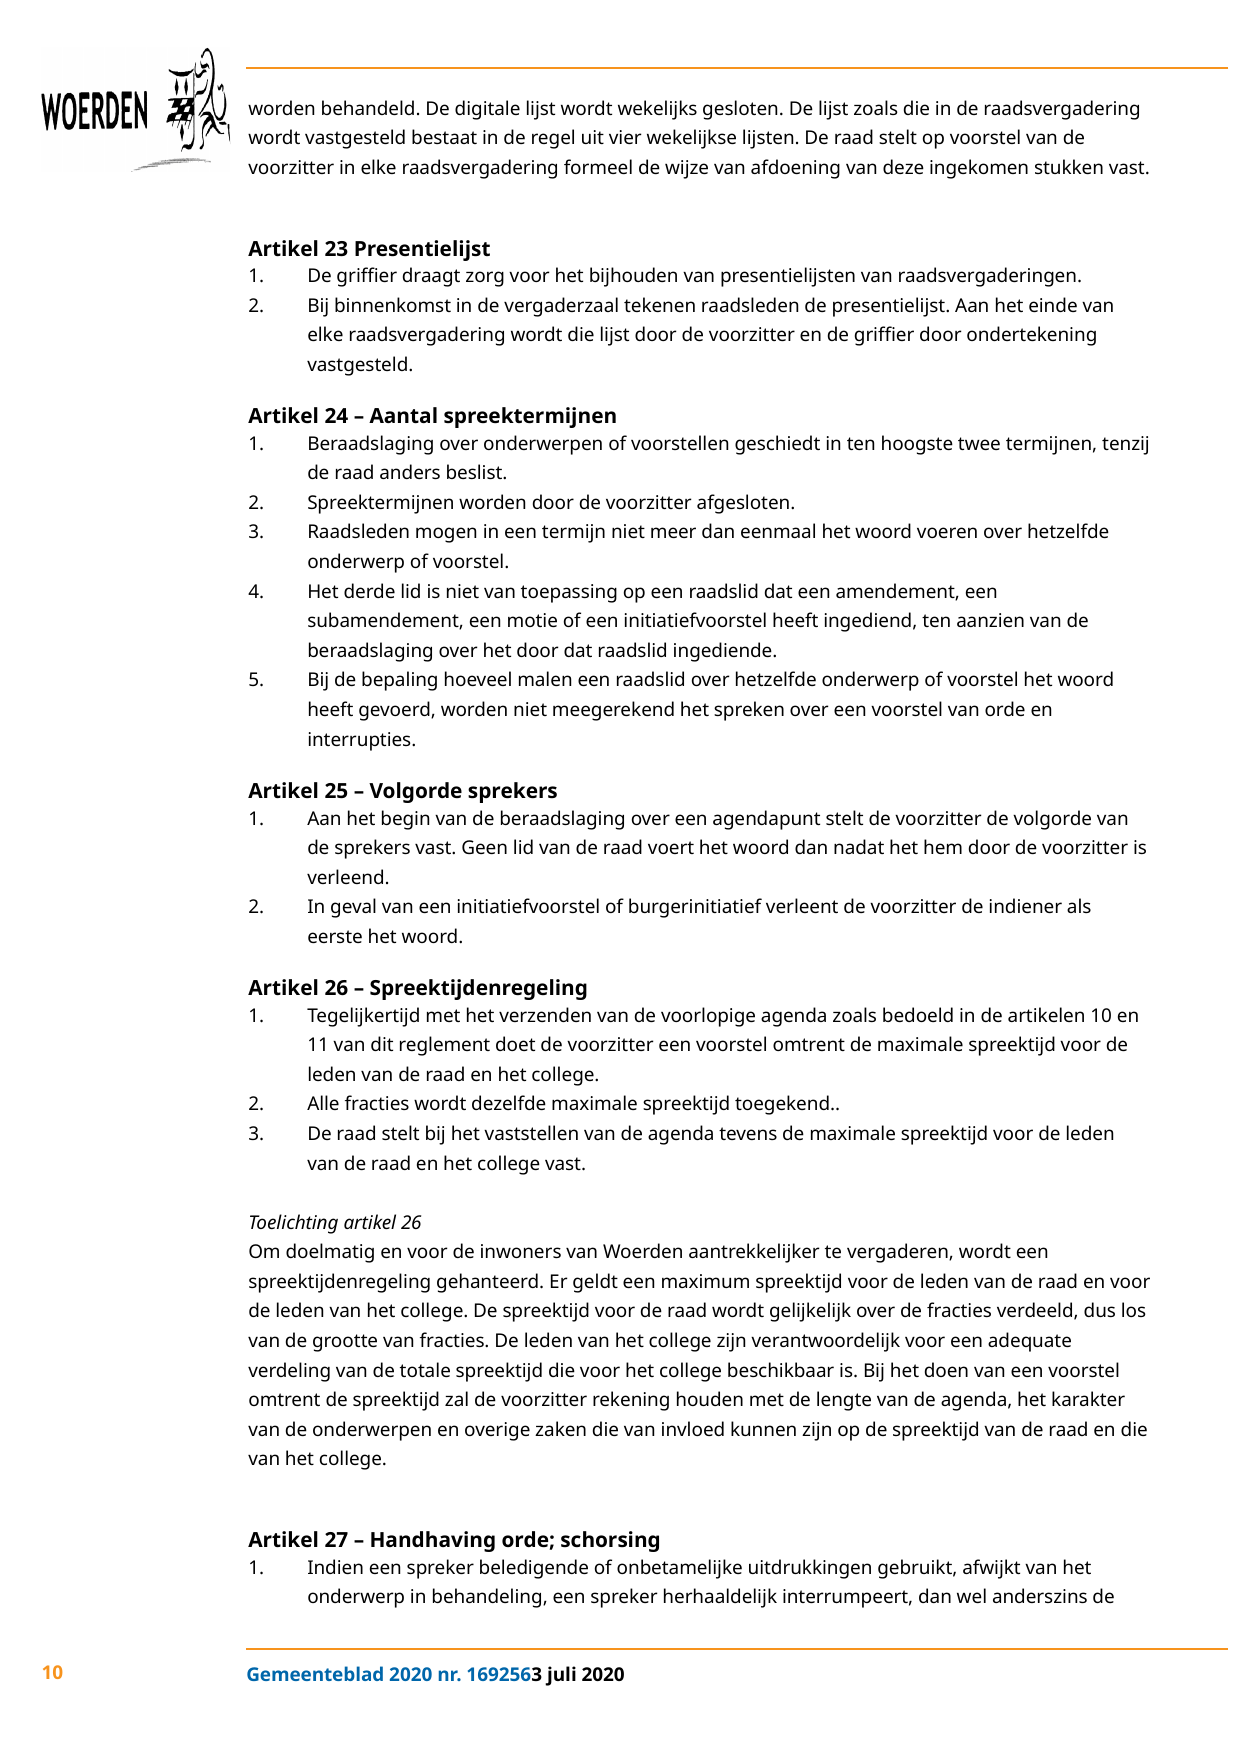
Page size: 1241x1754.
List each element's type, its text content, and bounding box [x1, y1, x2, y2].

text Toelichting artikel 26 [248, 1209, 1152, 1235]
list Het derde lid is niet van toepassing op een raadslid dat een amendement, een subamendement, een motie of een initiatiefvoorstel heeft ingediend, ten aanzien van de beraadslaging over het door dat raadslid ingediende. [248, 578, 1152, 663]
list Aan het begin van de beraadslaging over een agendapunt stelt de voorzitter de volgorde van de sprekers vast. Geen lid van de raad voert het woord dan nadat het hem door de voorzitter is verleend. [248, 805, 1152, 889]
text Artikel 27 – Handhaving orde; schorsing [248, 1526, 1152, 1554]
list Tegelijkertijd met het verzenden van de voorlopige agenda zoals bedoeld in de artikelen 10 en 11 van dit reglement doet de voorzitter een voorstel omtrent de maximale spreektijd voor de leden van de raad en het college. [248, 1002, 1152, 1087]
list Alle fracties wordt dezelfde maximale spreektijd toegekend.. [248, 1091, 1152, 1116]
list Bij de bepaling hoeveel malen een raadslid over hetzelfde onderwerp of voorstel het woord heeft gevoerd, worden niet meegerekend het spreken over een voorstel van orde en interrupties. [248, 667, 1152, 752]
list De griffier draagt zorg voor het bijhouden van presentielijsten van raadsvergaderingen. [248, 262, 1152, 288]
picture [41, 47, 231, 172]
list Spreektermijnen worden door de voorzitter afgesloten. [248, 489, 1152, 515]
list Bij binnenkomst in de vergaderzaal tekenen raadsleden de presentielijst. Aan het einde van elke raadsvergadering wordt die lijst door de voorzitter en de griffier door ondertekening vastgesteld. [248, 292, 1152, 377]
list De raad stelt bij het vaststellen van de agenda tevens de maximale spreektijd voor de leden van de raad en het college vast. [248, 1120, 1152, 1176]
list In geval van een initiatiefvoorstel of burgerinitiatief verleent de voorzitter de indiener als eerste het woord. [248, 893, 1152, 949]
text Om doelmatig en voor de inwoners van Woerden aantrekkelijker te vergaderen, wordt een spreektijdenregeling gehanteerd. Er geldt een maximum spreektijd voor de leden van de raad en voor de leden van het college. De spreektijd voor de raad wordt gelijkelijk over de fracties verdeeld, dus los van de grootte van fracties. De leden van het college zijn verantwoordelijk voor een adequate verdeling van de totale spreektijd die voor het college beschikbaar is. Bij het doen van een voorstel omtrent de spreektijd zal de voorzitter rekening houden met de lengte van de agenda, het karakter van de onderwerpen en overige zaken die van invloed kunnen zijn op de spreektijd van de raad en die van het college. [248, 1238, 1152, 1471]
text Artikel 23 Presentielijst [248, 234, 1152, 262]
list Beraadslaging over onderwerpen of voorstellen geschiedt in ten hoogste twee termijnen, tenzij de raad anders beslist. [248, 430, 1152, 485]
list Raadsleden mogen in een termijn niet meer dan eenmaal het woord voeren over hetzelfde onderwerp of voorstel. [248, 519, 1152, 574]
text Artikel 26 – Spreektijdenregeling [248, 973, 1152, 1002]
list Indien een spreker beledigende of onbetamelijke uitdrukkingen gebruikt, afwijkt van het onderwerp in behandeling, een spreker herhaaldelijk interrumpeert, dan wel anderszins de [248, 1554, 1152, 1609]
text Artikel 25 – Volgorde sprekers [248, 776, 1152, 805]
text worden behandeld. De digitale lijst wordt wekelijks gesloten. De lijst zoals die in de raadsvergadering wordt vastgesteld bestaat in de regel uit vier wekelijkse lijsten. De raad stelt op voorstel van de voorzitter in elke raadsvergadering formeel de wijze van afdoening van deze ingekomen stukken vast. [248, 95, 1152, 180]
text Artikel 24 – Aantal spreektermijnen [248, 402, 1152, 430]
